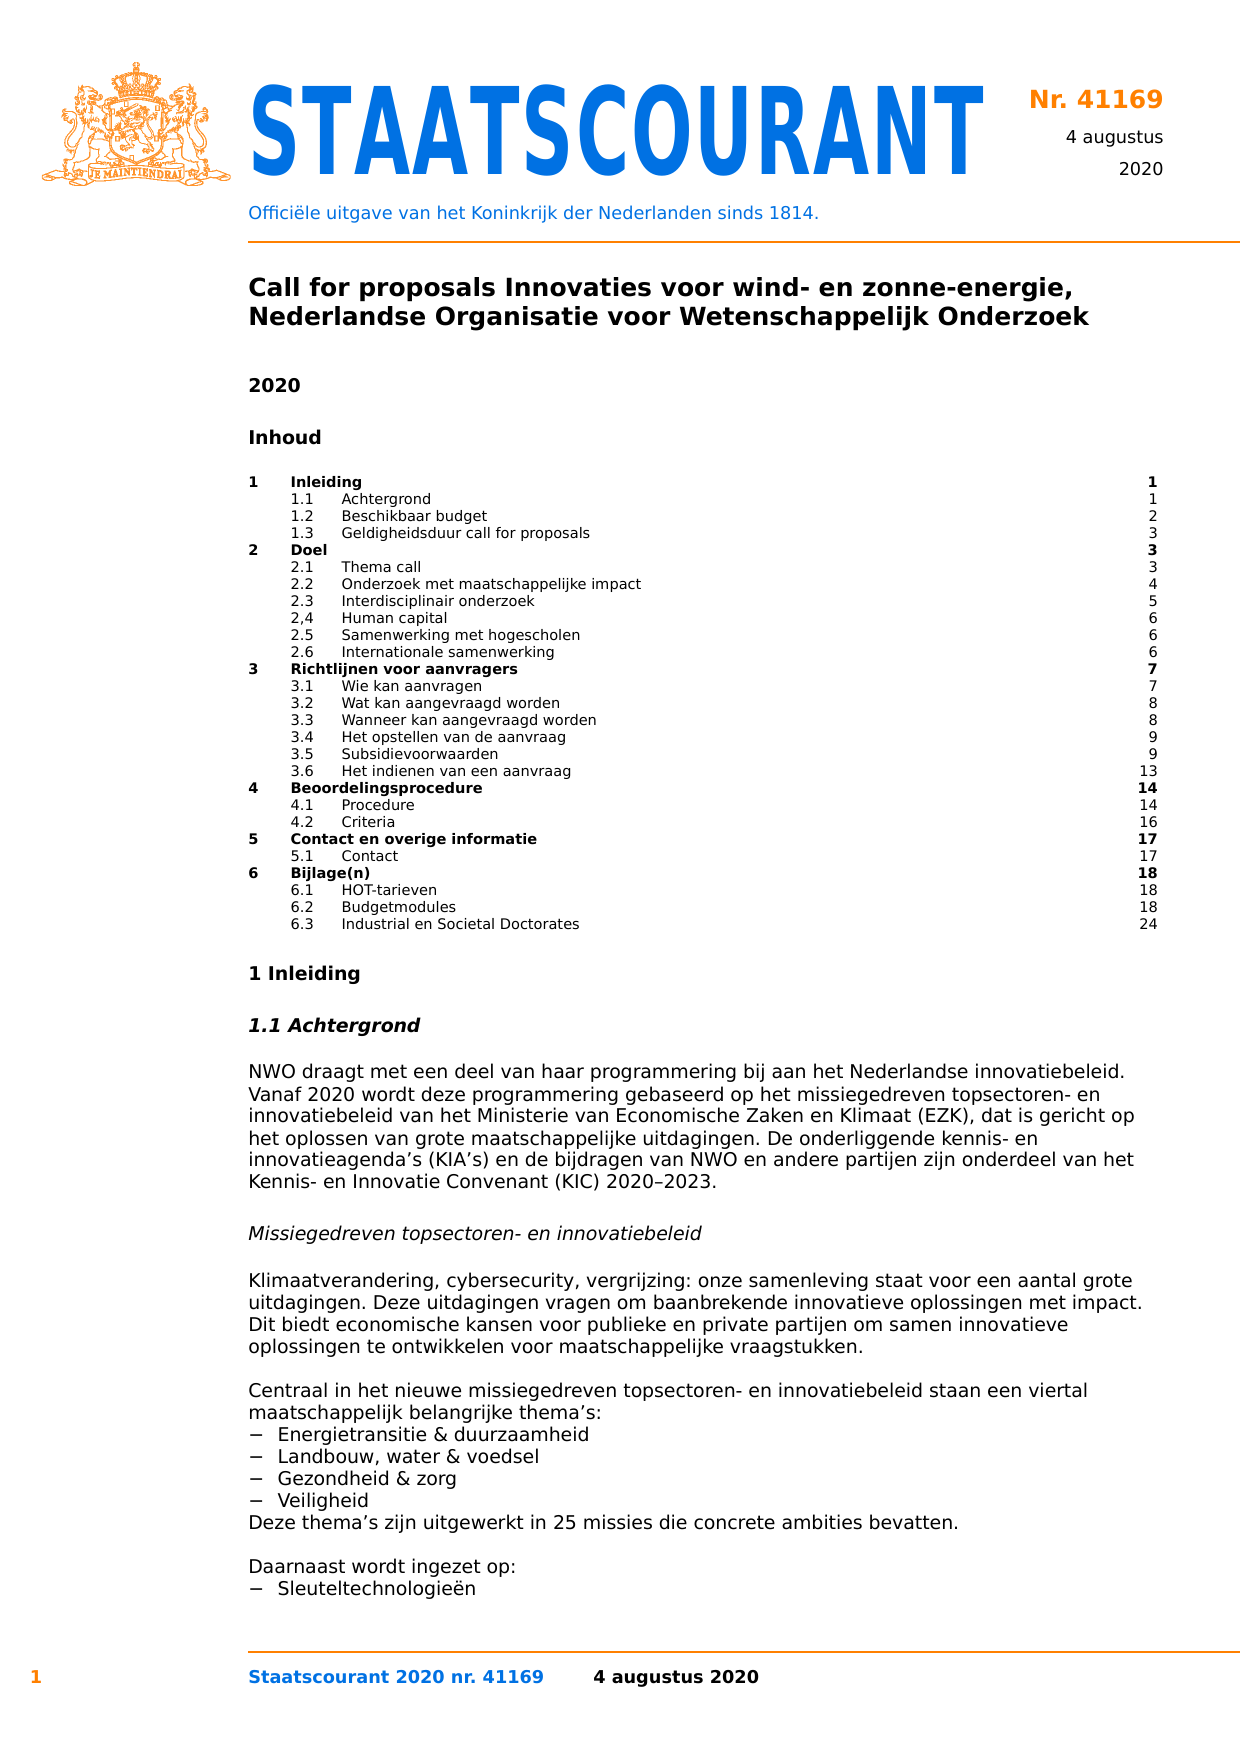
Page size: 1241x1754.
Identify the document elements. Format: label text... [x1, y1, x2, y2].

table_cell 2020 [998, 153, 1240, 203]
table_cell [248, 576, 284, 593]
table_cell Wie kan aanvragen [336, 678, 1085, 695]
table_cell Beschikbaar budget [336, 508, 1085, 525]
table_cell 5 [248, 831, 284, 848]
table_cell 16 [1085, 814, 1163, 831]
table_cell [248, 916, 284, 932]
table_cell [248, 644, 284, 661]
table_cell 4 [248, 780, 284, 797]
table_cell Human capital [336, 610, 1085, 627]
table_cell 2.2 [284, 576, 336, 593]
table_cell 3 [1085, 542, 1163, 559]
table_cell Doel [284, 542, 1085, 559]
text − Gezondheid & zorg [248, 1468, 1163, 1490]
table_cell [248, 729, 284, 746]
text Deze thema’s zijn uitgewerkt in 25 missies die concrete ambities bevatten. [248, 1512, 1163, 1534]
table_cell 1.1 [284, 491, 336, 508]
table_cell HOT-tarieven [336, 882, 1085, 898]
table_cell Het opstellen van de aanvraag [336, 729, 1085, 746]
text Daarnaast wordt ingezet op: [248, 1556, 1163, 1578]
table_cell Officiële uitgave van het Koninkrijk der Nederlanden sinds 1814. [248, 203, 1240, 241]
table_cell [248, 491, 284, 508]
table_cell 7 [1085, 661, 1163, 678]
table_cell 14 [1085, 780, 1163, 797]
table_cell [248, 678, 284, 695]
table_cell [248, 525, 284, 542]
table_header Nr. 41169 [998, 62, 1240, 121]
table_cell [248, 882, 284, 898]
table_cell [248, 627, 284, 644]
table_cell 3 [1085, 559, 1163, 576]
table_cell 7 [1085, 678, 1163, 695]
table_cell 2.1 [284, 559, 336, 576]
table_cell 18 [1085, 899, 1163, 916]
table_cell [248, 899, 284, 916]
subtitle Missiegedreven topsectoren- en innovatiebeleid [248, 1223, 1163, 1245]
table_cell 6 [1085, 644, 1163, 661]
table_cell 6 [1085, 610, 1163, 627]
table_cell Bijlage(n) [284, 865, 1085, 882]
table_cell 6 [1085, 627, 1163, 644]
table_cell [248, 695, 284, 712]
table_header 1 [248, 474, 284, 491]
text − Sleuteltechnologieën [248, 1578, 1163, 1600]
table_cell 4.2 [284, 814, 336, 831]
table_cell Het indienen van een aanvraag [336, 763, 1085, 780]
table_cell 6.1 [284, 882, 336, 898]
table_cell 6.3 [284, 916, 336, 932]
table_cell 1.2 [284, 508, 336, 525]
table_cell Samenwerking met hogescholen [336, 627, 1085, 644]
table_cell 2 [248, 542, 284, 559]
table_header [25, 62, 248, 241]
text 2020 [248, 375, 1163, 397]
table_cell 3.6 [284, 763, 336, 780]
text − Energietransitie & duurzaamheid [248, 1424, 1163, 1446]
table_cell Thema call [336, 559, 1085, 576]
table_cell 3 [248, 661, 284, 678]
table_cell Subsidievoorwaarden [336, 746, 1085, 763]
table_cell 3 [1085, 525, 1163, 542]
table_cell 14 [1085, 797, 1163, 814]
text NWO draagt met een deel van haar programmering bij aan het Nederlandse innovatiebeleid. Vanaf 2020 wordt deze programmering gebaseerd op het missiegedreven topsectoren- en innovatiebeleid van het Ministerie van Economische Zaken en Klimaat (EZK), dat is gericht op het oplossen van grote maatschappelijke uitdagingen. De onderliggende kennis- en innovatieagenda’s (KIA’s) en de bijdragen van NWO en andere partijen zijn onderdeel van het Kennis- en Innovatie Convenant (KIC) 2020–2023. [248, 1061, 1163, 1193]
table_cell 6 [248, 865, 284, 882]
table_cell 3.2 [284, 695, 336, 712]
table_cell [248, 712, 284, 729]
table_cell [248, 508, 284, 525]
text Centraal in het nieuwe missiegedreven topsectoren- en innovatiebeleid staan een viertal maatschappelijk belangrijke thema’s: [248, 1380, 1163, 1424]
table_cell [248, 559, 284, 576]
table_cell [248, 763, 284, 780]
table_cell Geldigheidsduur call for proposals [336, 525, 1085, 542]
table_cell Interdisciplinair onderzoek [336, 593, 1085, 610]
table_cell 2.3 [284, 593, 336, 610]
table_cell 4.1 [284, 797, 336, 814]
table_cell Wat kan aangevraagd worden [336, 695, 1085, 712]
table_cell 8 [1085, 712, 1163, 729]
table_cell Wanneer kan aangevraagd worden [336, 712, 1085, 729]
table_cell 9 [1085, 746, 1163, 763]
table_cell 3.5 [284, 746, 336, 763]
table_cell 17 [1085, 848, 1163, 864]
table_cell 1.3 [284, 525, 336, 542]
table_cell 18 [1085, 865, 1163, 882]
table_cell 17 [1085, 831, 1163, 848]
table_header 1 [1085, 474, 1163, 491]
table_header Inleiding [284, 474, 1085, 491]
table_cell 2 [1085, 508, 1163, 525]
table_cell 13 [1085, 763, 1163, 780]
text − Veiligheid [248, 1490, 1163, 1512]
subtitle 1 Inleiding [248, 962, 1163, 984]
table_cell Procedure [336, 797, 1085, 814]
text Klimaatverandering, cybersecurity, vergrijzing: onze samenleving staat voor een aantal grote uitdagingen. Deze uitdagingen vragen om baanbrekende innovatieve oplossingen met impact. Dit biedt economische kansen voor publieke en private partijen om samen innovatieve oplossingen te ontwikkelen voor maatschappelijke vraagstukken. [248, 1270, 1163, 1358]
table_cell 3.4 [284, 729, 336, 746]
table_cell 2,4 [284, 610, 336, 627]
subtitle 1.1 Achtergrond [248, 1014, 1163, 1036]
table_cell Richtlijnen voor aanvragers [284, 661, 1085, 678]
table_cell [248, 746, 284, 763]
table_cell 2.5 [284, 627, 336, 644]
table_cell Industrial en Societal Doctorates [336, 916, 1085, 932]
table_cell 3.3 [284, 712, 336, 729]
table_cell 9 [1085, 729, 1163, 746]
table_cell [248, 797, 284, 814]
subtitle Inhoud [248, 427, 1163, 449]
table_cell 24 [1085, 916, 1163, 932]
table_cell 5 [1085, 593, 1163, 610]
table_cell Contact [336, 848, 1085, 864]
table_cell Internationale samenwerking [336, 644, 1085, 661]
table_cell 3.1 [284, 678, 336, 695]
table_cell Beoordelingsprocedure [284, 780, 1085, 797]
table_header STAATSCOURANT [248, 62, 998, 203]
table_cell Budgetmodules [336, 899, 1085, 916]
table_cell 2.6 [284, 644, 336, 661]
table_cell [248, 814, 284, 831]
table_cell Contact en overige informatie [284, 831, 1085, 848]
table_cell 18 [1085, 882, 1163, 898]
table_cell 5.1 [284, 848, 336, 864]
table_cell Achtergrond [336, 491, 1085, 508]
table_cell 4 [1085, 576, 1163, 593]
subtitle Call for proposals Innovaties voor wind- en zonne-energie, Nederlandse Organisatie voor Wetenschappelijk Onderzoek [248, 273, 1163, 331]
picture [41, 62, 231, 186]
table_cell [248, 848, 284, 864]
table_cell 6.2 [284, 899, 336, 916]
text − Landbouw, water & voedsel [248, 1446, 1163, 1468]
table_cell Criteria [336, 814, 1085, 831]
table_cell 8 [1085, 695, 1163, 712]
table_cell 4 augustus [998, 121, 1240, 153]
table_cell [248, 593, 284, 610]
table_cell Onderzoek met maatschappelijke impact [336, 576, 1085, 593]
table_cell [248, 610, 284, 627]
table_cell 1 [1085, 491, 1163, 508]
